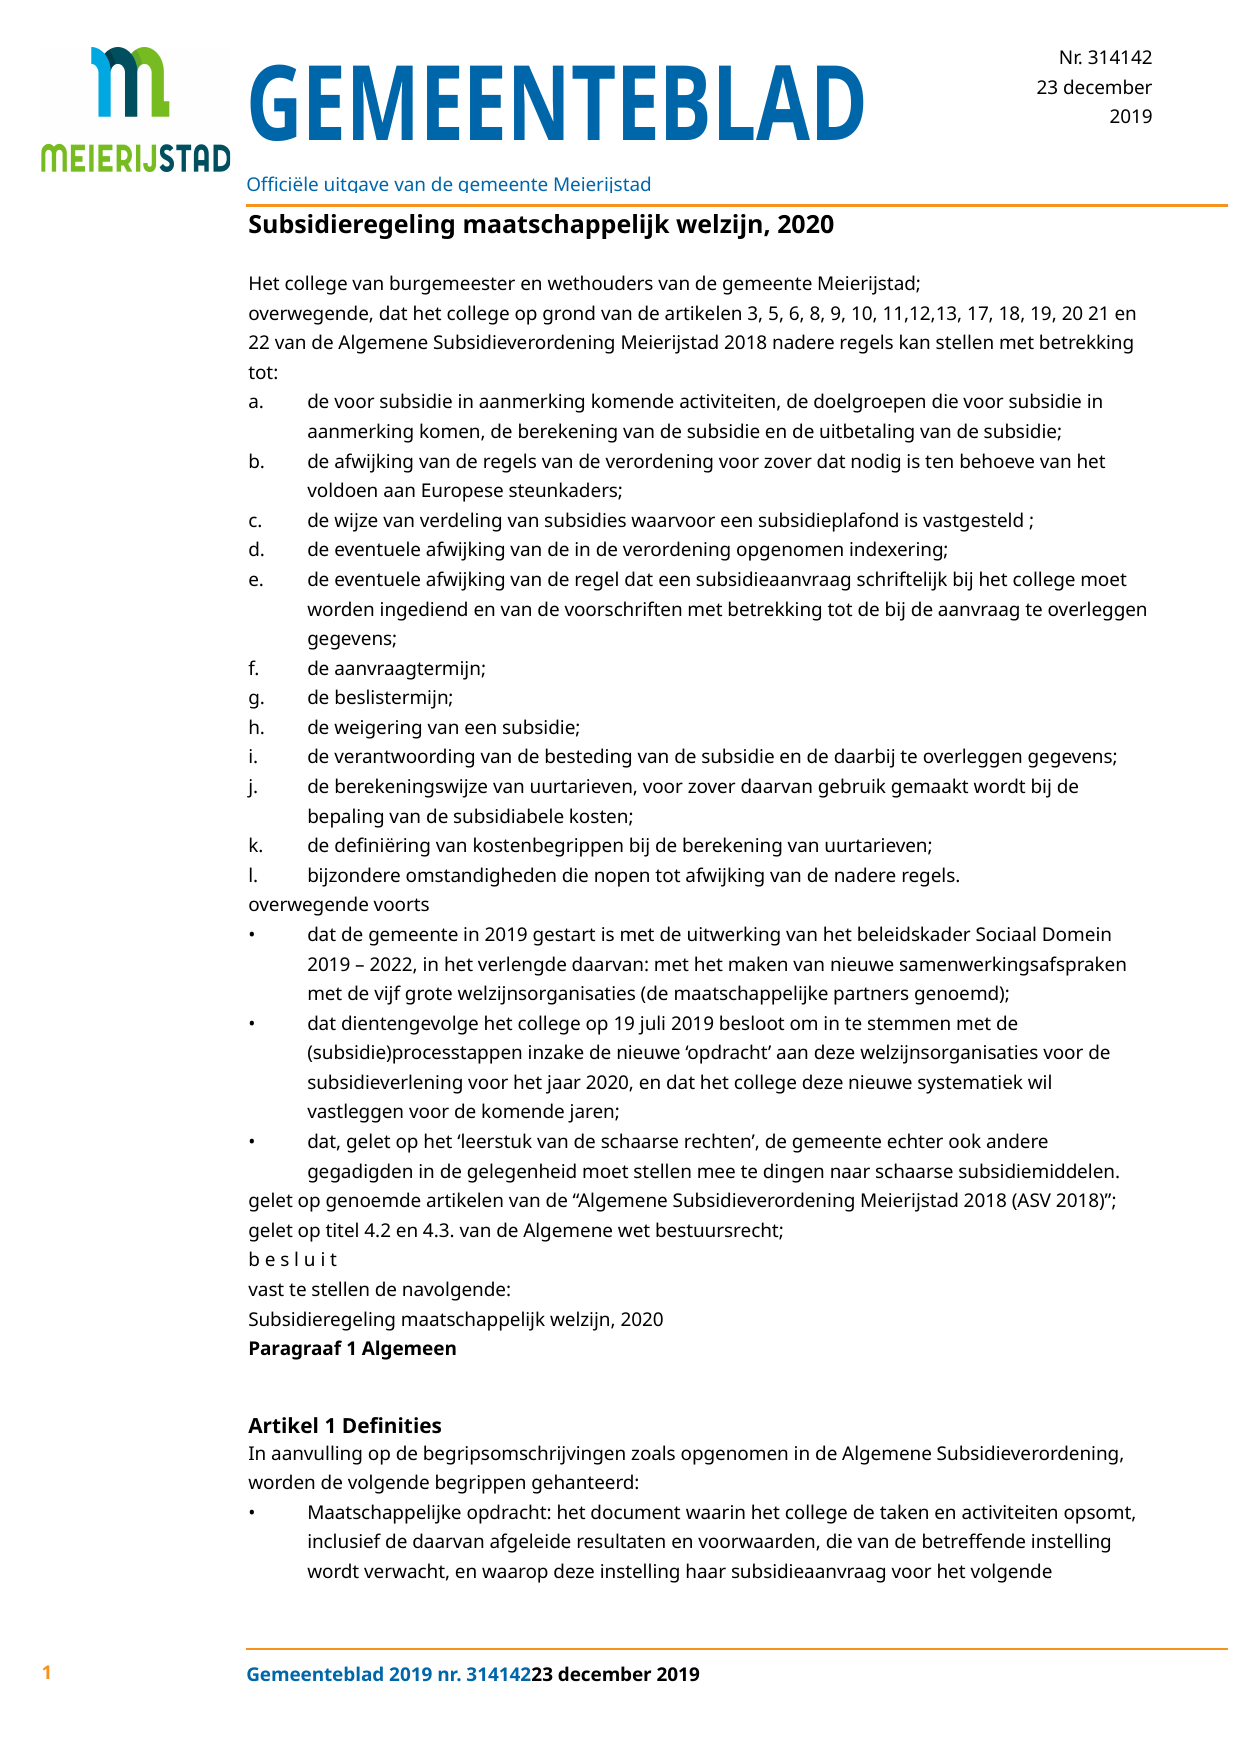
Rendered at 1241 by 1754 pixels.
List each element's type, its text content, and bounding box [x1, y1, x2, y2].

picture [41, 47, 231, 172]
list de berekeningswijze van uurtarieven, voor zover daarvan gebruik gemaakt wordt bij de bepaling van de subsidiabele kosten; [248, 773, 1152, 828]
list de eventuele afwijking van de regel dat een subsidieaanvraag schriftelijk bij het college moet worden ingediend en van de voorschriften met betrekking tot de bij de aanvraag te overleggen gegevens; [248, 566, 1152, 651]
list dat de gemeente in 2019 gestart is met de uitwerking van het beleidskader Sociaal Domein 2019 – 2022, in het verlengde daarvan: met het maken van nieuwe samenwerkingsafspraken met de vijf grote welzijnsorganisaties (de maatschappelijke partners genoemd); [248, 921, 1152, 1006]
list de weigering van een subsidie; [248, 714, 1152, 740]
list de eventuele afwijking van de in de verordening opgenomen indexering; [248, 537, 1152, 562]
text Artikel 1 Definities [248, 1411, 1152, 1440]
text b e s l u i t [248, 1247, 1152, 1272]
text Subsidieregeling maatschappelijk welzijn, 2020 [248, 1306, 1152, 1331]
text Het college van burgemeester en wethouders van de gemeente Meierijstad; [248, 270, 1152, 296]
text gelet op titel 4.2 en 4.3. van de Algemene wet bestuursrecht; [248, 1217, 1152, 1243]
list dat, gelet op het ‘leerstuk van de schaarse rechten’, de gemeente echter ook andere gegadigden in de gelegenheid moet stellen mee te dingen naar schaarse subsidiemiddelen. [248, 1128, 1152, 1183]
list Maatschappelijke opdracht: het document waarin het college de taken en activiteiten opsomt, inclusief de daarvan afgeleide resultaten en voorwaarden, die van de betreffende instelling wordt verwacht, en waarop deze instelling haar subsidieaanvraag voor het volgende [248, 1499, 1152, 1584]
list dat dientengevolge het college op 19 juli 2019 besloot om in te stemmen met de (subsidie)processtappen inzake de nieuwe ‘opdracht’ aan deze welzijnsorganisaties voor de subsidieverlening voor het jaar 2020, en dat het college deze nieuwe systematiek wil vastleggen voor de komende jaren; [248, 1010, 1152, 1124]
list de definiëring van kostenbegrippen bij de berekening van uurtarieven; [248, 832, 1152, 858]
list de verantwoording van de besteding van de subsidie en de daarbij te overleggen gegevens; [248, 744, 1152, 769]
text Subsidieregeling maatschappelijk welzijn, 2020 [248, 207, 1152, 241]
text In aanvulling op de begripsomschrijvingen zoals opgenomen in de Algemene Subsidieverordening, worden de volgende begrippen gehanteerd: [248, 1440, 1152, 1495]
list de voor subsidie in aanmerking komende activiteiten, de doelgroepen die voor subsidie in aanmerking komen, de berekening van de subsidie en de uitbetaling van de subsidie; [248, 389, 1152, 444]
text overwegende voorts [248, 892, 1152, 917]
text vast te stellen de navolgende: [248, 1276, 1152, 1302]
list de afwijking van de regels van de verordening voor zover dat nodig is ten behoeve van het voldoen aan Europese steunkaders; [248, 448, 1152, 503]
text gelet op genoemde artikelen van de “Algemene Subsidieverordening Meierijstad 2018 (ASV 2018)”; [248, 1187, 1152, 1213]
list de aanvraagtermijn; [248, 655, 1152, 681]
text overwegende, dat het college op grond van de artikelen 3, 5, 6, 8, 9, 10, 11,12,13, 17, 18, 19, 20 21 en 22 van de Algemene Subsidieverordening Meierijstad 2018 nadere regels kan stellen met betrekking tot: [248, 300, 1152, 385]
list bijzondere omstandigheden die nopen tot afwijking van de nadere regels. [248, 862, 1152, 888]
list de beslistermijn; [248, 684, 1152, 710]
list de wijze van verdeling van subsidies waarvoor een subsidieplafond is vastgesteld ; [248, 507, 1152, 533]
text Paragraaf 1 Algemeen [248, 1335, 1152, 1361]
